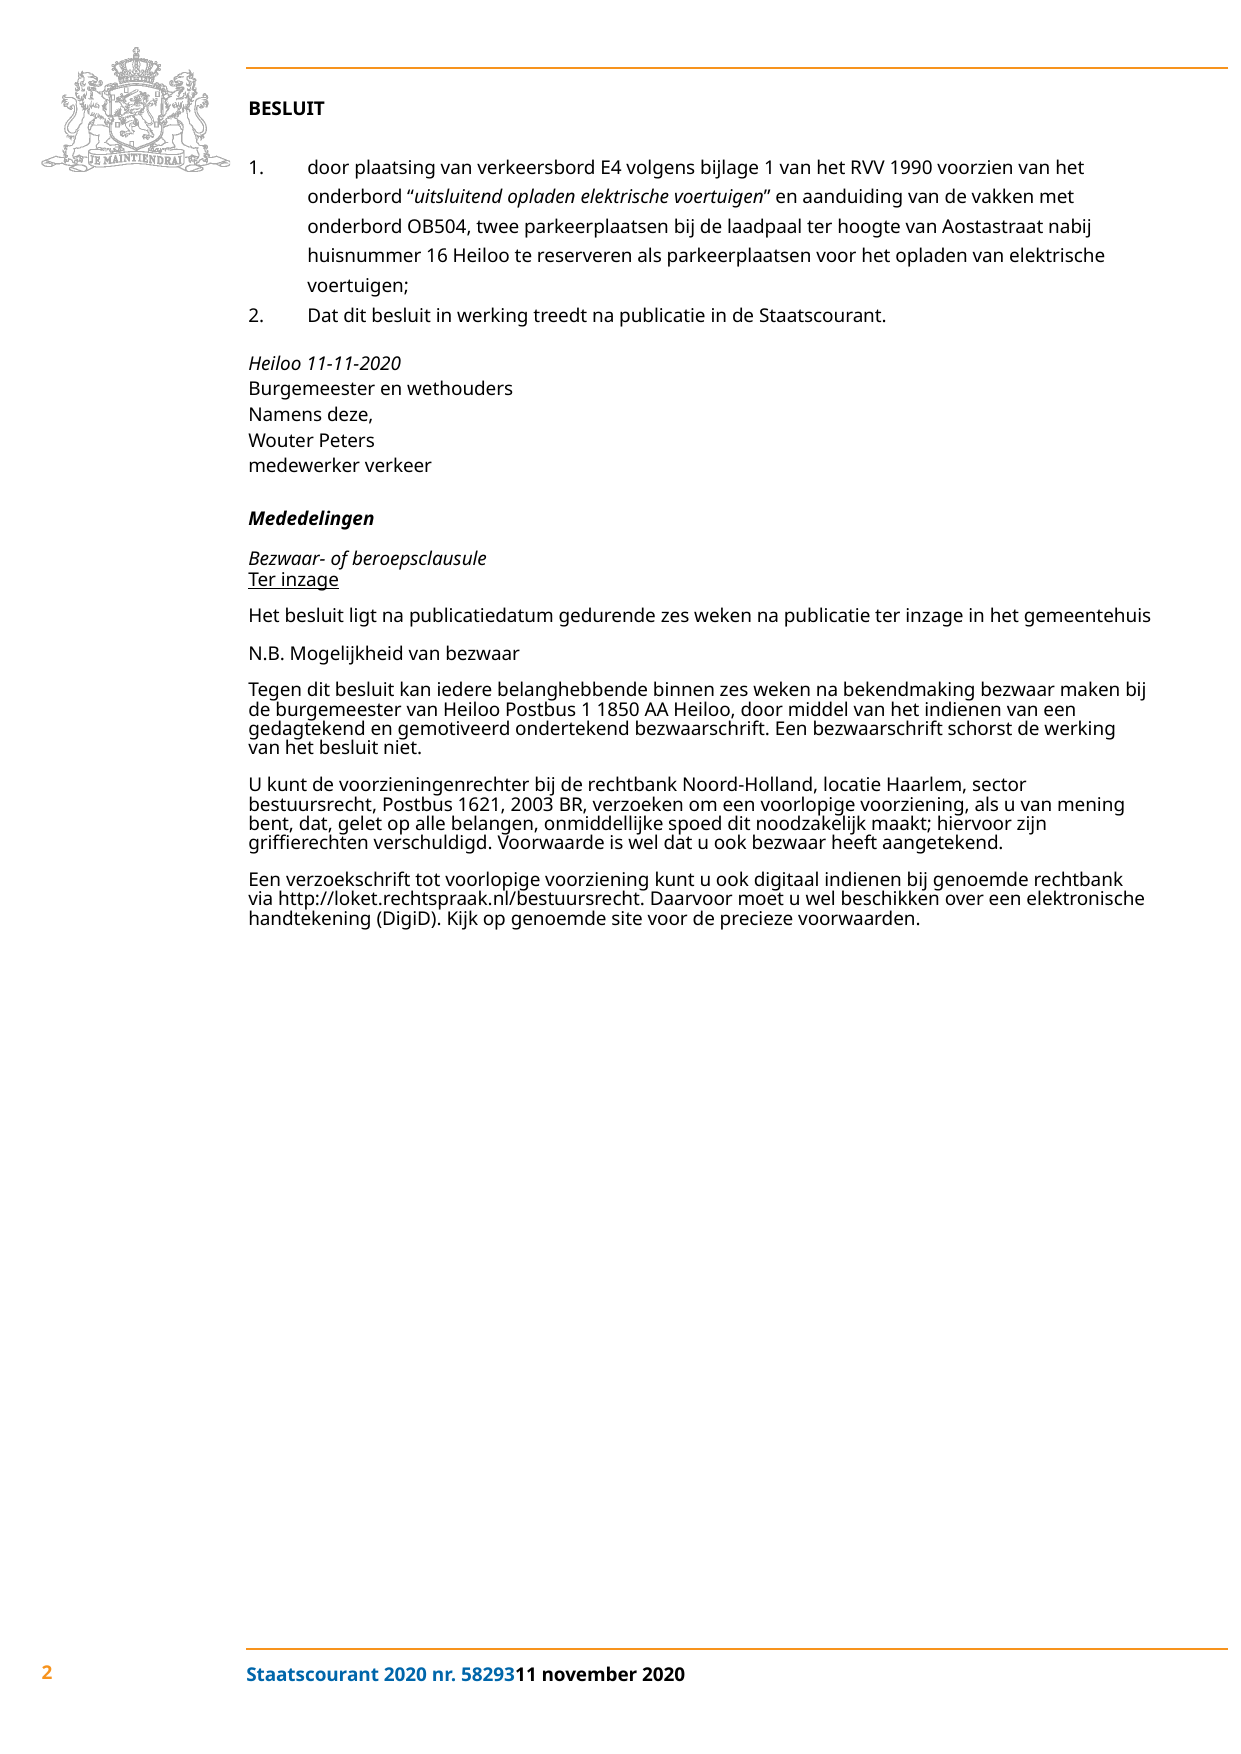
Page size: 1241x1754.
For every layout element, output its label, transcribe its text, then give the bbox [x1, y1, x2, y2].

text Heiloo 11-11-2020 [248, 350, 1152, 375]
text U kunt de voorzieningenrechter bij de rechtbank Noord-Holland, locatie Haarlem, sector bestuursrecht, Postbus 1621, 2003 BR, verzoeken om een voorlopige voorziening, als u van mening bent, dat, gelet op alle belangen, onmiddellijke spoed dit noodzakelijk maakt; hiervoor zijn griffierechten verschuldigd. Voorwaarde is wel dat u ook bezwaar heeft aangetekend. [248, 776, 1152, 853]
text Een verzoekschrift tot voorlopige voorziening kunt u ook digitaal indienen bij genoemde rechtbank via http://loket.rechtspraak.nl/bestuursrecht. Daarvoor moet u wel beschikken over een elektronische handtekening (DigiD). Kijk op genoemde site voor de precieze voorwaarden. [248, 871, 1152, 929]
text BESLUIT [248, 95, 1152, 121]
picture [41, 47, 231, 172]
text Burgemeester en wethouders [248, 375, 1152, 401]
text medewerker verkeer [248, 453, 1152, 478]
list door plaatsing van verkeersbord E4 volgens bijlage 1 van het RVV 1990 voorzien van het onderbord “uitsluitend opladen elektrische voertuigen” en aanduiding van de vakken met onderbord OB504, twee parkeerplaatsen bij de laadpaal ter hoogte van Aostastraat nabij huisnummer 16 Heiloo te reserveren als parkeerplaatsen voor het opladen van elektrische voertuigen; [248, 154, 1152, 298]
list Dat dit besluit in werking treedt na publicatie in de Staatscourant. [248, 302, 1152, 328]
text N.B. Mogelijkheid van bezwaar [248, 644, 1152, 664]
text Bezwaar- of beroepsclausule [248, 545, 1152, 571]
text Namens deze, [248, 401, 1152, 427]
text Mededelingen [248, 506, 1152, 531]
text Ter inzage [248, 571, 1152, 590]
text Tegen dit besluit kan iedere belanghebbende binnen zes weken na bekendmaking bezwaar maken bij de burgemeester van Heiloo Postbus 1 1850 AA Heiloo, door middel van het indienen van een gedagtekend en gemotiveerd ondertekend bezwaarschrift. Een bezwaarschrift schorst de werking van het besluit niet. [248, 681, 1152, 758]
text Wouter Peters [248, 427, 1152, 453]
text Het besluit ligt na publicatiedatum gedurende zes weken na publicatie ter inzage in het gemeentehuis [248, 607, 1152, 627]
